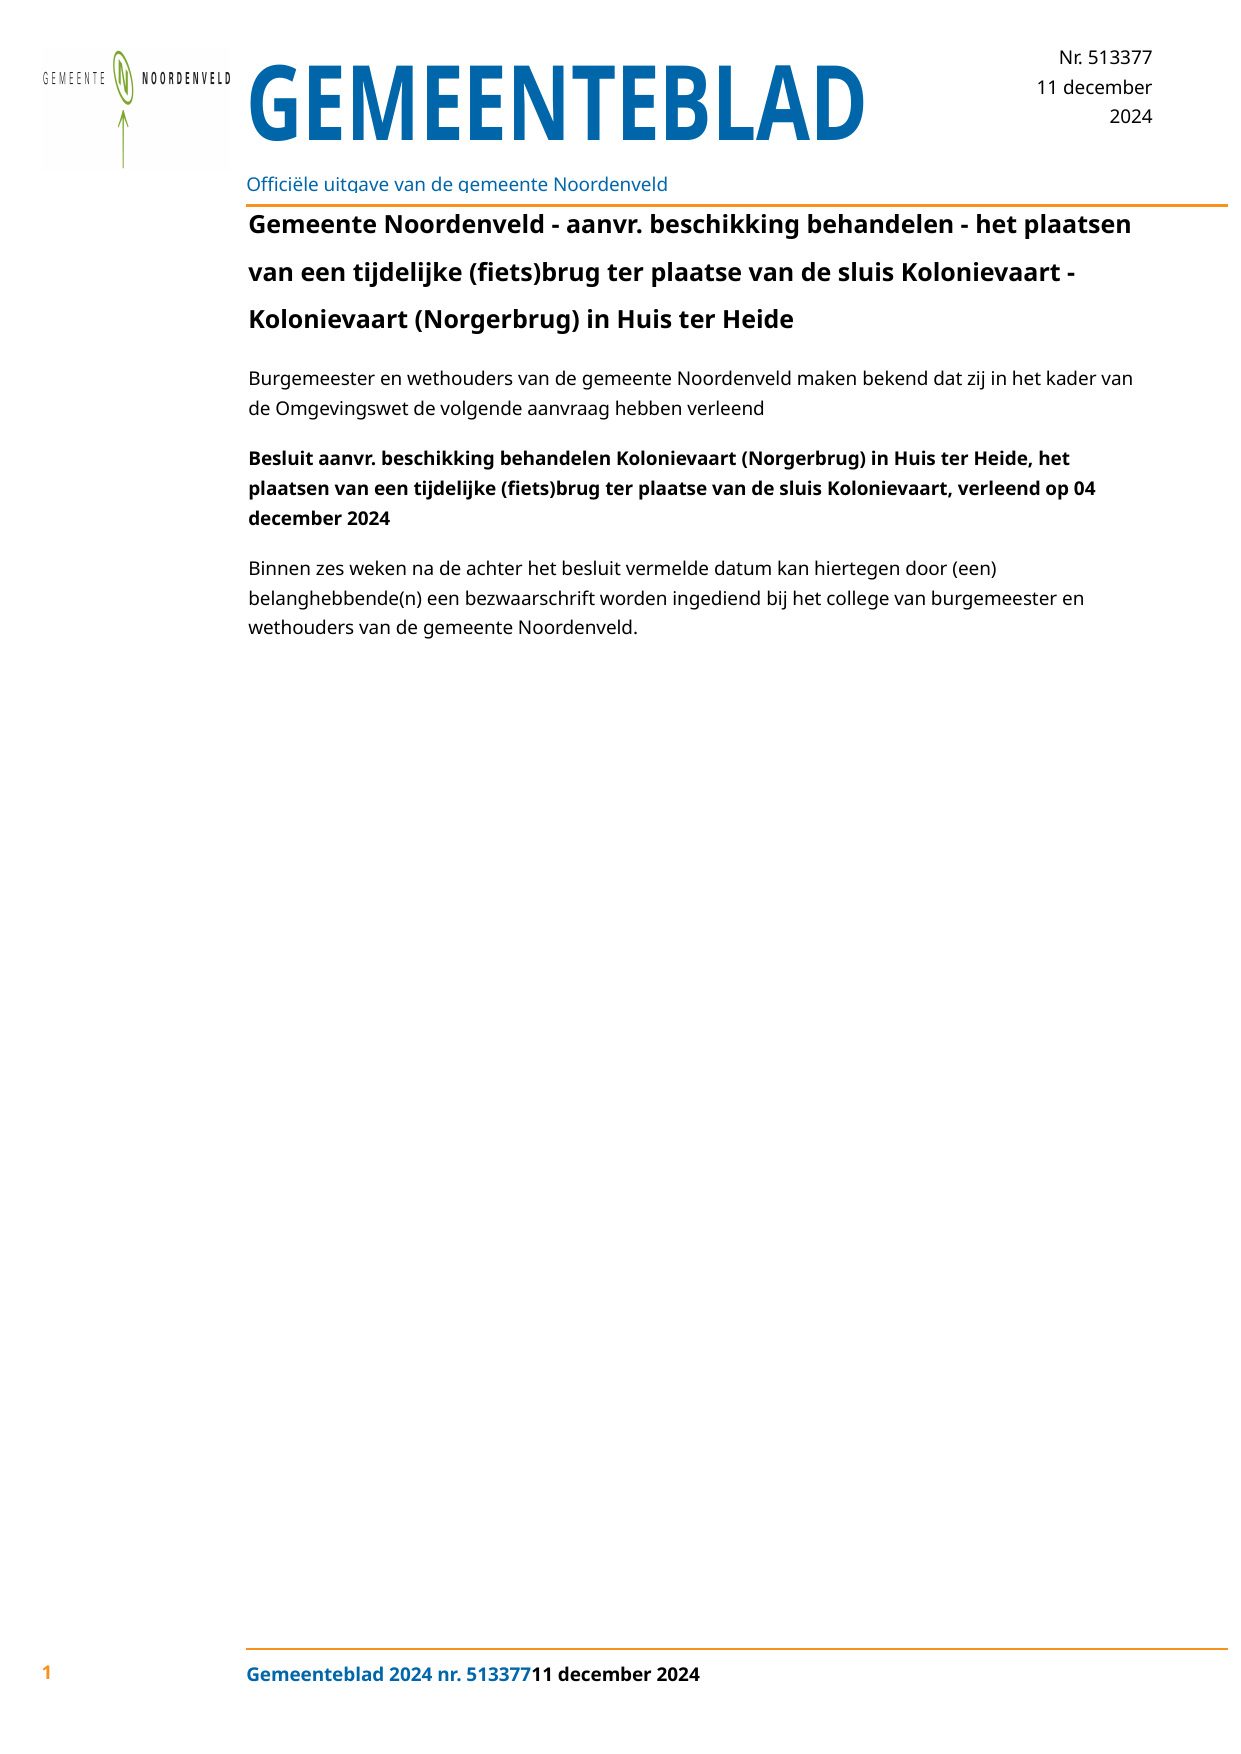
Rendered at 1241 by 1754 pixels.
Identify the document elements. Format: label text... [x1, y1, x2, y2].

text Besluit aanvr. beschikking behandelen Kolonievaart (Norgerbrug) in Huis ter Heide, het plaatsen van een tijdelijke (fiets)brug ter plaatse van de sluis Kolonievaart, verleend op 04 december 2024 [248, 446, 1152, 530]
picture [41, 47, 231, 172]
text Burgemeester en wethouders van de gemeente Noordenveld maken bekend dat zij in het kader van de Omgevingswet de volgende aanvraag hebben verleend [248, 366, 1152, 421]
text Gemeente Noordenveld - aanvr. beschikking behandelen - het plaatsen van een tijdelijke (fiets)brug ter plaatse van de sluis Kolonievaart - Kolonievaart (Norgerbrug) in Huis ter Heide [248, 207, 1152, 336]
text Binnen zes weken na de achter het besluit vermelde datum kan hiertegen door (een) belanghebbende(n) een bezwaarschrift worden ingediend bij het college van burgemeester en wethouders van de gemeente Noordenveld. [248, 555, 1152, 640]
